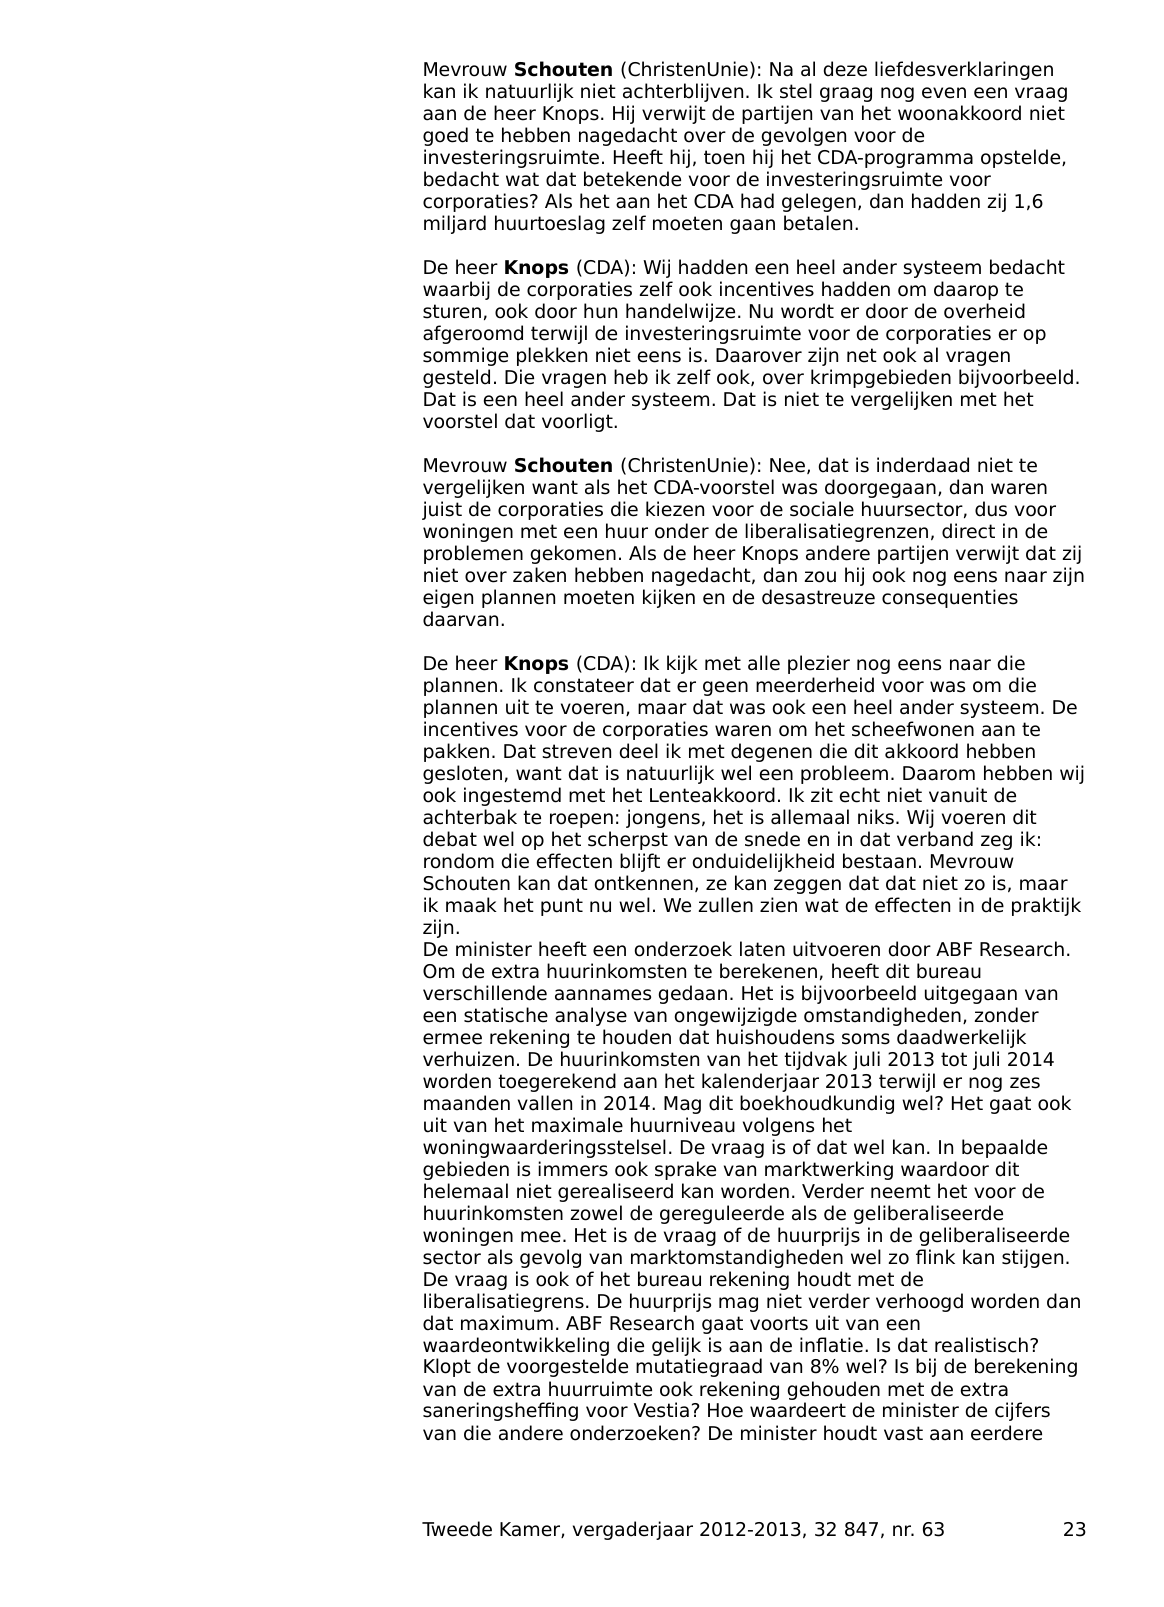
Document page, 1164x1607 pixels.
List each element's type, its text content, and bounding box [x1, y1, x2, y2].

text De vraag is ook of het bureau rekening houdt met de liberalisatiegrens. De huurprijs mag niet verder verhoogd worden dan dat maximum. ABF Research gaat voorts uit van een waardeontwikkeling die gelijk is aan de inflatie. Is dat realistisch? Klopt de voorgestelde mutatiegraad van 8% wel? Is bij de berekening van de extra huurruimte ook rekening gehouden met de extra saneringsheffing voor Vestia? Hoe waardeert de minister de cijfers van die andere onderzoeken? De minister houdt vast aan eerdere [422, 1268, 1087, 1444]
text Mevrouw Schouten (ChristenUnie): Nee, dat is inderdaad niet te vergelijken want als het CDA-voorstel was doorgegaan, dan waren juist de corporaties die kiezen voor de sociale huursector, dus voor woningen met een huur onder de liberalisatiegrenzen, direct in de problemen gekomen. Als de heer Knops andere partijen verwijt dat zij niet over zaken hebben nagedacht, dan zou hij ook nog eens naar zijn eigen plannen moeten kijken en de desastreuze consequenties daarvan. [422, 455, 1087, 631]
text De heer Knops (CDA): Wij hadden een heel ander systeem bedacht waarbij de corporaties zelf ook incentives hadden om daarop te sturen, ook door hun handelwijze. Nu wordt er door de overheid afgeroomd terwijl de investeringsruimte voor de corporaties er op sommige plekken niet eens is. Daarover zijn net ook al vragen gesteld. Die vragen heb ik zelf ook, over krimpgebieden bijvoorbeeld. Dat is een heel ander systeem. Dat is niet te vergelijken met het voorstel dat voorligt. [422, 257, 1087, 433]
text Mevrouw Schouten (ChristenUnie): Na al deze liefdesverklaringen kan ik natuurlijk niet achterblijven. Ik stel graag nog even een vraag aan de heer Knops. Hij verwijt de partijen van het woonakkoord niet goed te hebben nagedacht over de gevolgen voor de investeringsruimte. Heeft hij, toen hij het CDA-programma opstelde, bedacht wat dat betekende voor de investeringsruimte voor corporaties? Als het aan het CDA had gelegen, dan hadden zij 1,6 miljard huurtoeslag zelf moeten gaan betalen. [422, 59, 1087, 235]
text De heer Knops (CDA): Ik kijk met alle plezier nog eens naar die plannen. Ik constateer dat er geen meerderheid voor was om die plannen uit te voeren, maar dat was ook een heel ander systeem. De incentives voor de corporaties waren om het scheefwonen aan te pakken. Dat streven deel ik met degenen die dit akkoord hebben gesloten, want dat is natuurlijk wel een probleem. Daarom hebben wij ook ingestemd met het Lenteakkoord. Ik zit echt niet vanuit de achterbak te roepen: jongens, het is allemaal niks. Wij voeren dit debat wel op het scherpst van de snede en in dat verband zeg ik: rondom die effecten blijft er onduidelijkheid bestaan. Mevrouw Schouten kan dat ontkennen, ze kan zeggen dat dat niet zo is, maar ik maak het punt nu wel. We zullen zien wat de effecten in de praktijk zijn. [422, 653, 1087, 939]
text De minister heeft een onderzoek laten uitvoeren door ABF Research. Om de extra huurinkomsten te berekenen, heeft dit bureau verschillende aannames gedaan. Het is bijvoorbeeld uitgegaan van een statische analyse van ongewijzigde omstandigheden, zonder ermee rekening te houden dat huishoudens soms daadwerkelijk verhuizen. De huurinkomsten van het tijdvak juli 2013 tot juli 2014 worden toegerekend aan het kalenderjaar 2013 terwijl er nog zes maanden vallen in 2014. Mag dit boekhoudkundig wel? Het gaat ook uit van het maximale huurniveau volgens het woningwaarderingsstelsel. De vraag is of dat wel kan. In bepaalde gebieden is immers ook sprake van marktwerking waardoor dit helemaal niet gerealiseerd kan worden. Verder neemt het voor de huurinkomsten zowel de gereguleerde als de geliberaliseerde woningen mee. Het is de vraag of de huurprijs in de geliberaliseerde sector als gevolg van marktomstandigheden wel zo flink kan stijgen. [422, 939, 1087, 1268]
